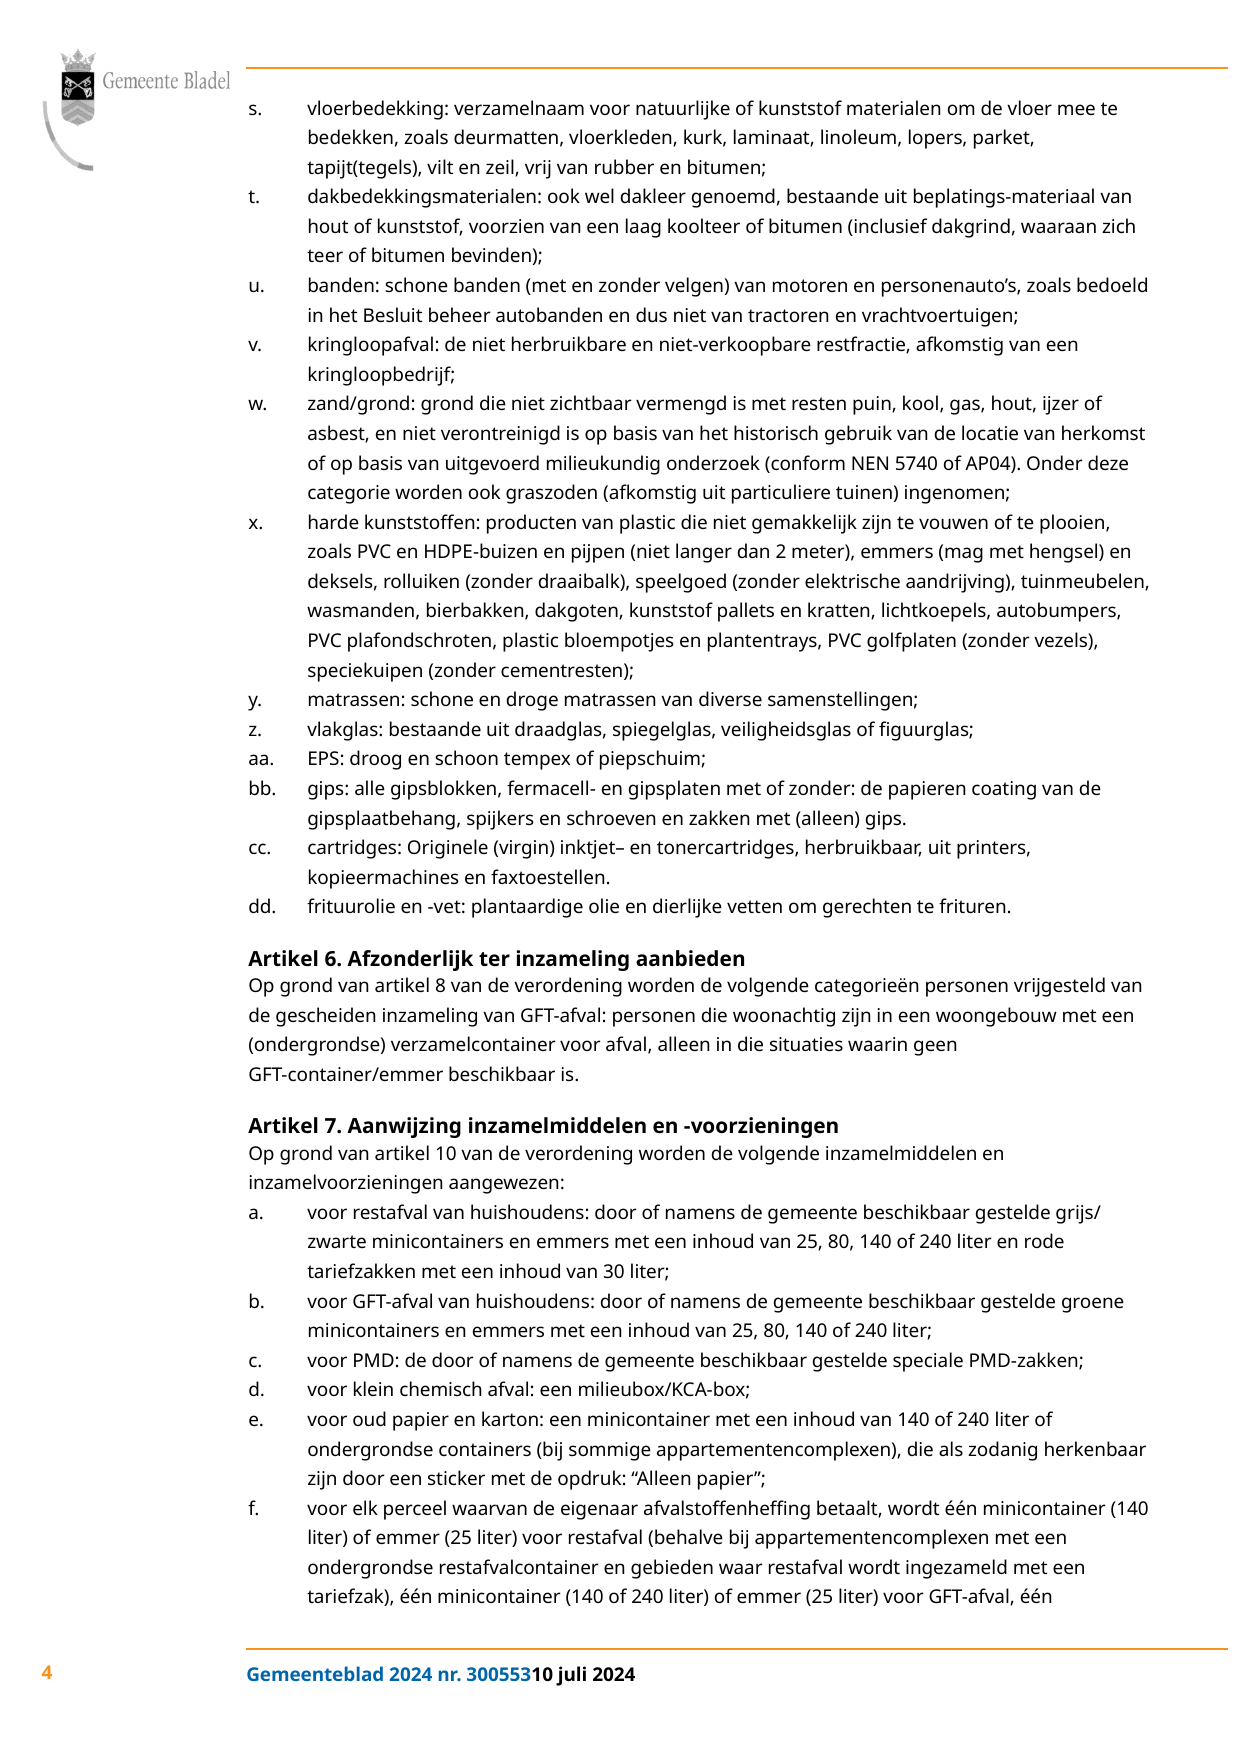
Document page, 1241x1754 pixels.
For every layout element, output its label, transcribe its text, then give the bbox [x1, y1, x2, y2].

list vlakglas: bestaande uit draadglas, spiegelglas, veiligheidsglas of figuurglas; [248, 716, 1152, 742]
list EPS: droog en schoon tempex of piepschuim; [248, 746, 1152, 771]
list cartridges: Originele (virgin) inktjet– en tonercartridges, herbruikbaar, uit printers, kopieermachines en faxtoestellen. [248, 834, 1152, 890]
text Artikel 6. Afzonderlijk ter inzameling aanbieden [248, 944, 1152, 972]
list voor PMD: de door of namens de gemeente beschikbaar gestelde speciale PMD-zakken; [248, 1347, 1152, 1373]
list zand/grond: grond die niet zichtbaar vermengd is met resten puin, kool, gas, hout, ijzer of asbest, en niet verontreinigd is op basis van het historisch gebruik van de locatie van herkomst of op basis van uitgevoerd milieukundig onderzoek (conform NEN 5740 of AP04). Onder deze categorie worden ook graszoden (afkomstig uit particuliere tuinen) ingenomen; [248, 391, 1152, 505]
list voor elk perceel waarvan de eigenaar afvalstoffenheffing betaalt, wordt één minicontainer (140 liter) of emmer (25 liter) voor restafval (behalve bij appartementencomplexen met een ondergrondse restafvalcontainer en gebieden waar restafval wordt ingezameld met een tariefzak), één minicontainer (140 of 240 liter) of emmer (25 liter) voor GFT-afval, één [248, 1495, 1152, 1609]
text Artikel 7. Aanwijzing inzamelmiddelen en -voorzieningen [248, 1112, 1152, 1140]
list vloerbedekking: verzamelnaam voor natuurlijke of kunststof materialen om de vloer mee te bedekken, zoals deurmatten, vloerkleden, kurk, laminaat, linoleum, lopers, parket, tapijt(tegels), vilt en zeil, vrij van rubber en bitumen; [248, 95, 1152, 180]
list voor restafval van huishoudens: door of namens de gemeente beschikbaar gestelde grijs/ zwarte minicontainers en emmers met een inhoud van 25, 80, 140 of 240 liter en rode tariefzakken met een inhoud van 30 liter; [248, 1199, 1152, 1284]
list dakbedekkingsmaterialen: ook wel dakleer genoemd, bestaande uit beplatings-materiaal van hout of kunststof, voorzien van een laag koolteer of bitumen (inclusief dakgrind, waaraan zich teer of bitumen bevinden); [248, 183, 1152, 268]
list voor GFT-afval van huishoudens: door of namens de gemeente beschikbaar gestelde groene minicontainers en emmers met een inhoud van 25, 80, 140 of 240 liter; [248, 1288, 1152, 1343]
list harde kunststoffen: producten van plastic die niet gemakkelijk zijn te vouwen of te plooien, zoals PVC en HDPE-buizen en pijpen (niet langer dan 2 meter), emmers (mag met hengsel) en deksels, rolluiken (zonder draaibalk), speelgoed (zonder elektrische aandrijving), tuinmeubelen, wasmanden, bierbakken, dakgoten, kunststof pallets en kratten, lichtkoepels, autobumpers, PVC plafondschroten, plastic bloempotjes en plantentrays, PVC golfplaten (zonder vezels), speciekuipen (zonder cementresten); [248, 509, 1152, 683]
list banden: schone banden (met en zonder velgen) van motoren en personenauto’s, zoals bedoeld in het Besluit beheer autobanden en dus niet van tractoren en vrachtvoertuigen; [248, 272, 1152, 328]
text Op grond van artikel 10 van de verordening worden de volgende inzamelmiddelen en inzamelvoorzieningen aangewezen: [248, 1140, 1152, 1195]
list gips: alle gipsblokken, fermacell- en gipsplaten met of zonder: de papieren coating van de gipsplaatbehang, spijkers en schroeven en zakken met (alleen) gips. [248, 775, 1152, 831]
text Op grond van artikel 8 van de verordening worden de volgende categorieën personen vrijgesteld van de gescheiden inzameling van GFT-afval: personen die woonachtig zijn in een woongebouw met een (ondergrondse) verzamelcontainer voor afval, alleen in die situaties waarin geen GFT-container/emmer beschikbaar is. [248, 972, 1152, 1087]
picture [41, 47, 231, 172]
list frituurolie en -vet: plantaardige olie en dierlijke vetten om gerechten te frituren. [248, 893, 1152, 919]
list voor klein chemisch afval: een milieubox/KCA-box; [248, 1377, 1152, 1402]
list matrassen: schone en droge matrassen van diverse samenstellingen; [248, 686, 1152, 712]
list kringloopafval: de niet herbruikbare en niet-verkoopbare restfractie, afkomstig van een kringloopbedrijf; [248, 331, 1152, 387]
list voor oud papier en karton: een minicontainer met een inhoud van 140 of 240 liter of ondergrondse containers (bij sommige appartementencomplexen), die als zodanig herkenbaar zijn door een sticker met de opdruk: “Alleen papier”; [248, 1406, 1152, 1491]
